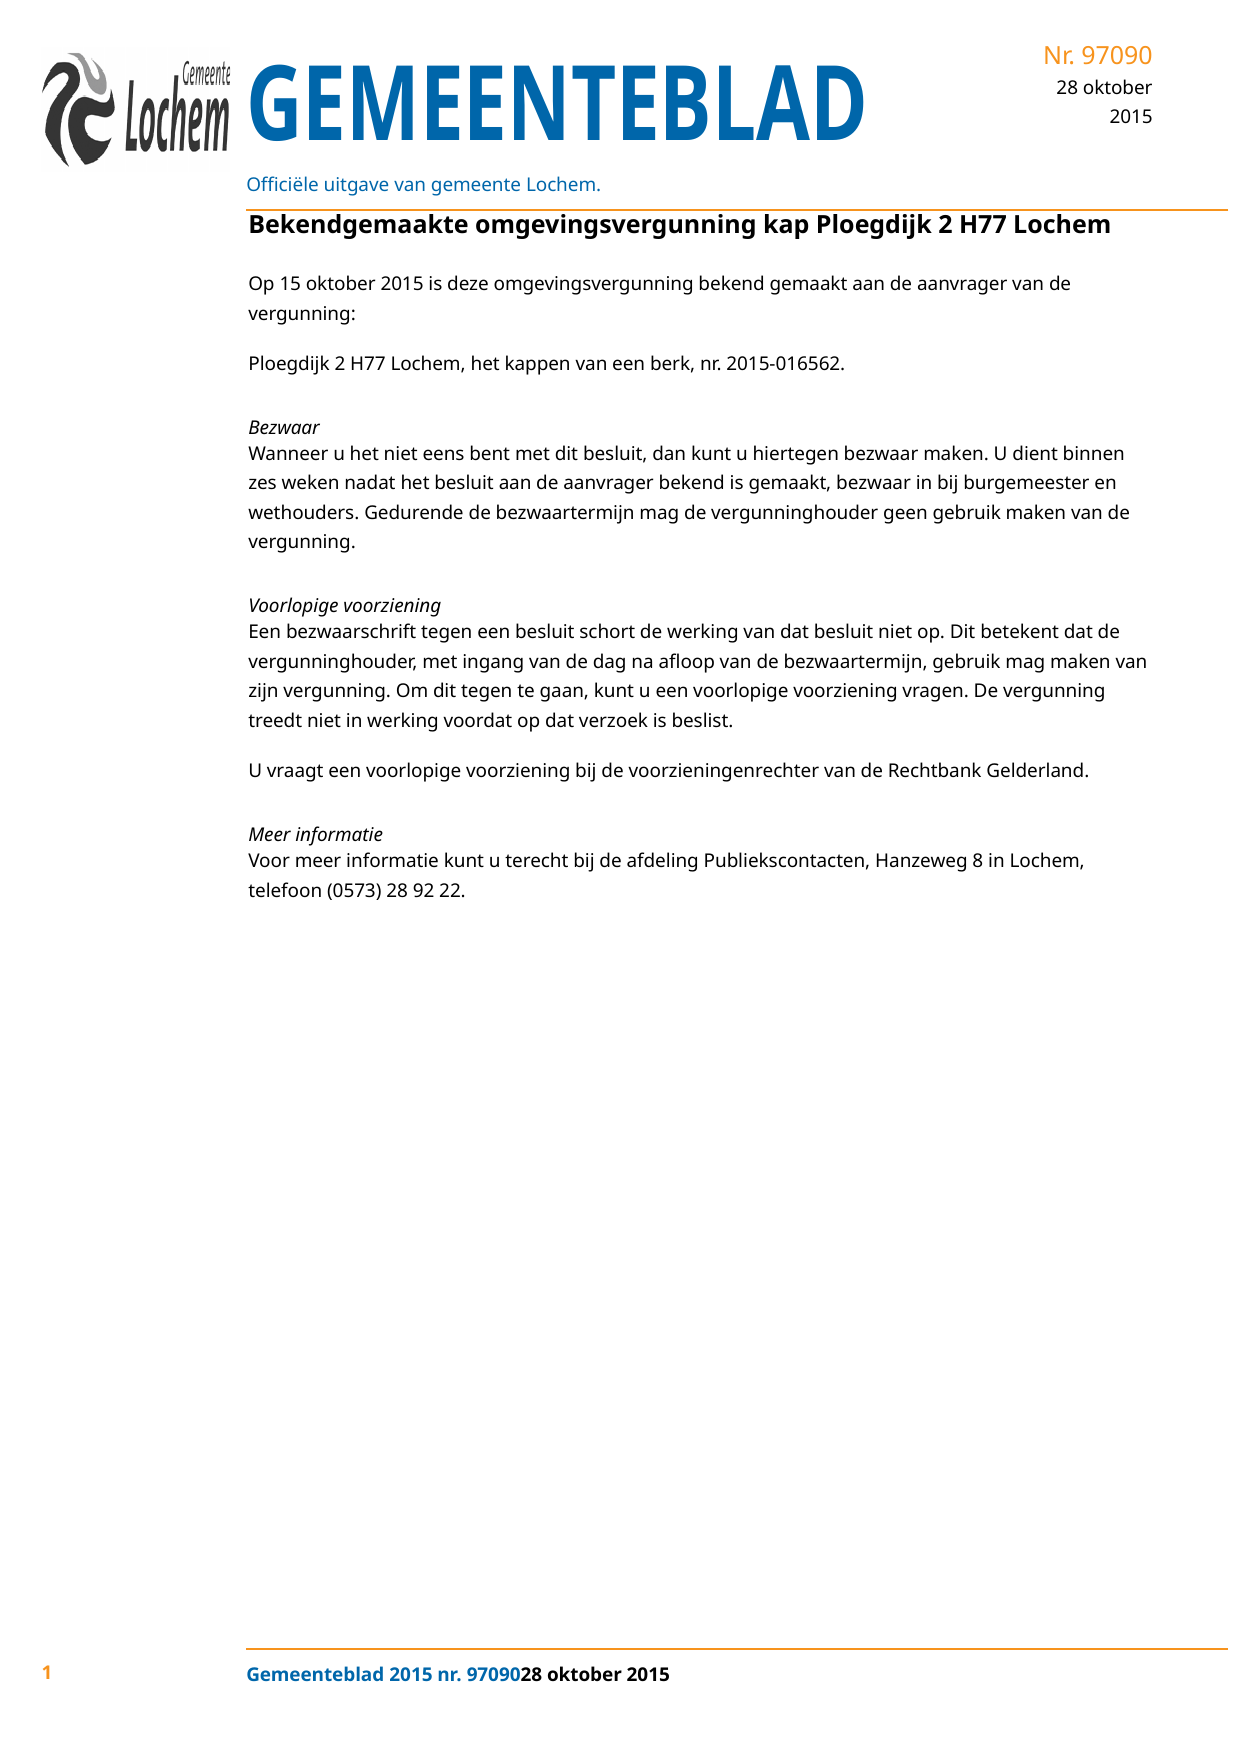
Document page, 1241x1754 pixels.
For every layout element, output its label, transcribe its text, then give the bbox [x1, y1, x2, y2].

text Voor meer informatie kunt u terecht bij de afdeling Publiekscontacten, Hanzeweg 8 in Lochem, telefoon (0573) 28 92 22. [248, 847, 1152, 903]
text Bekendgemaakte omgevingsvergunning kap Ploegdijk 2 H77 Lochem [248, 211, 1152, 241]
text Voorlopige voorziening [248, 593, 1152, 618]
picture [41, 47, 231, 172]
text U vraagt een voorlopige voorziening bij de voorzieningenrechter van de Rechtbank Gelderland. [248, 758, 1152, 783]
text Meer informatie [248, 822, 1152, 847]
text Wanneer u het niet eens bent met dit besluit, dan kunt u hiertegen bezwaar maken. U dient binnen zes weken nadat het besluit aan de aanvrager bekend is gemaakt, bezwaar in bij burgemeester en wethouders. Gedurende de bezwaartermijn mag de vergunninghouder geen gebruik maken van de vergunning. [248, 440, 1152, 554]
text Bezwaar [248, 414, 1152, 440]
text Een bezwaarschrift tegen een besluit schort de werking van dat besluit niet op. Dit betekent dat de vergunninghouder, met ingang van de dag na afloop van de bezwaartermijn, gebruik mag maken van zijn vergunning. Om dit tegen te gaan, kunt u een voorlopige voorziening vragen. De vergunning treedt niet in werking voordat op dat verzoek is beslist. [248, 618, 1152, 733]
text Op 15 oktober 2015 is deze omgevingsvergunning bekend gemaakt aan de aanvrager van de vergunning: [248, 270, 1152, 326]
text Ploegdijk 2 H77 Lochem, het kappen van een berk, nr. 2015-016562. [248, 350, 1152, 376]
